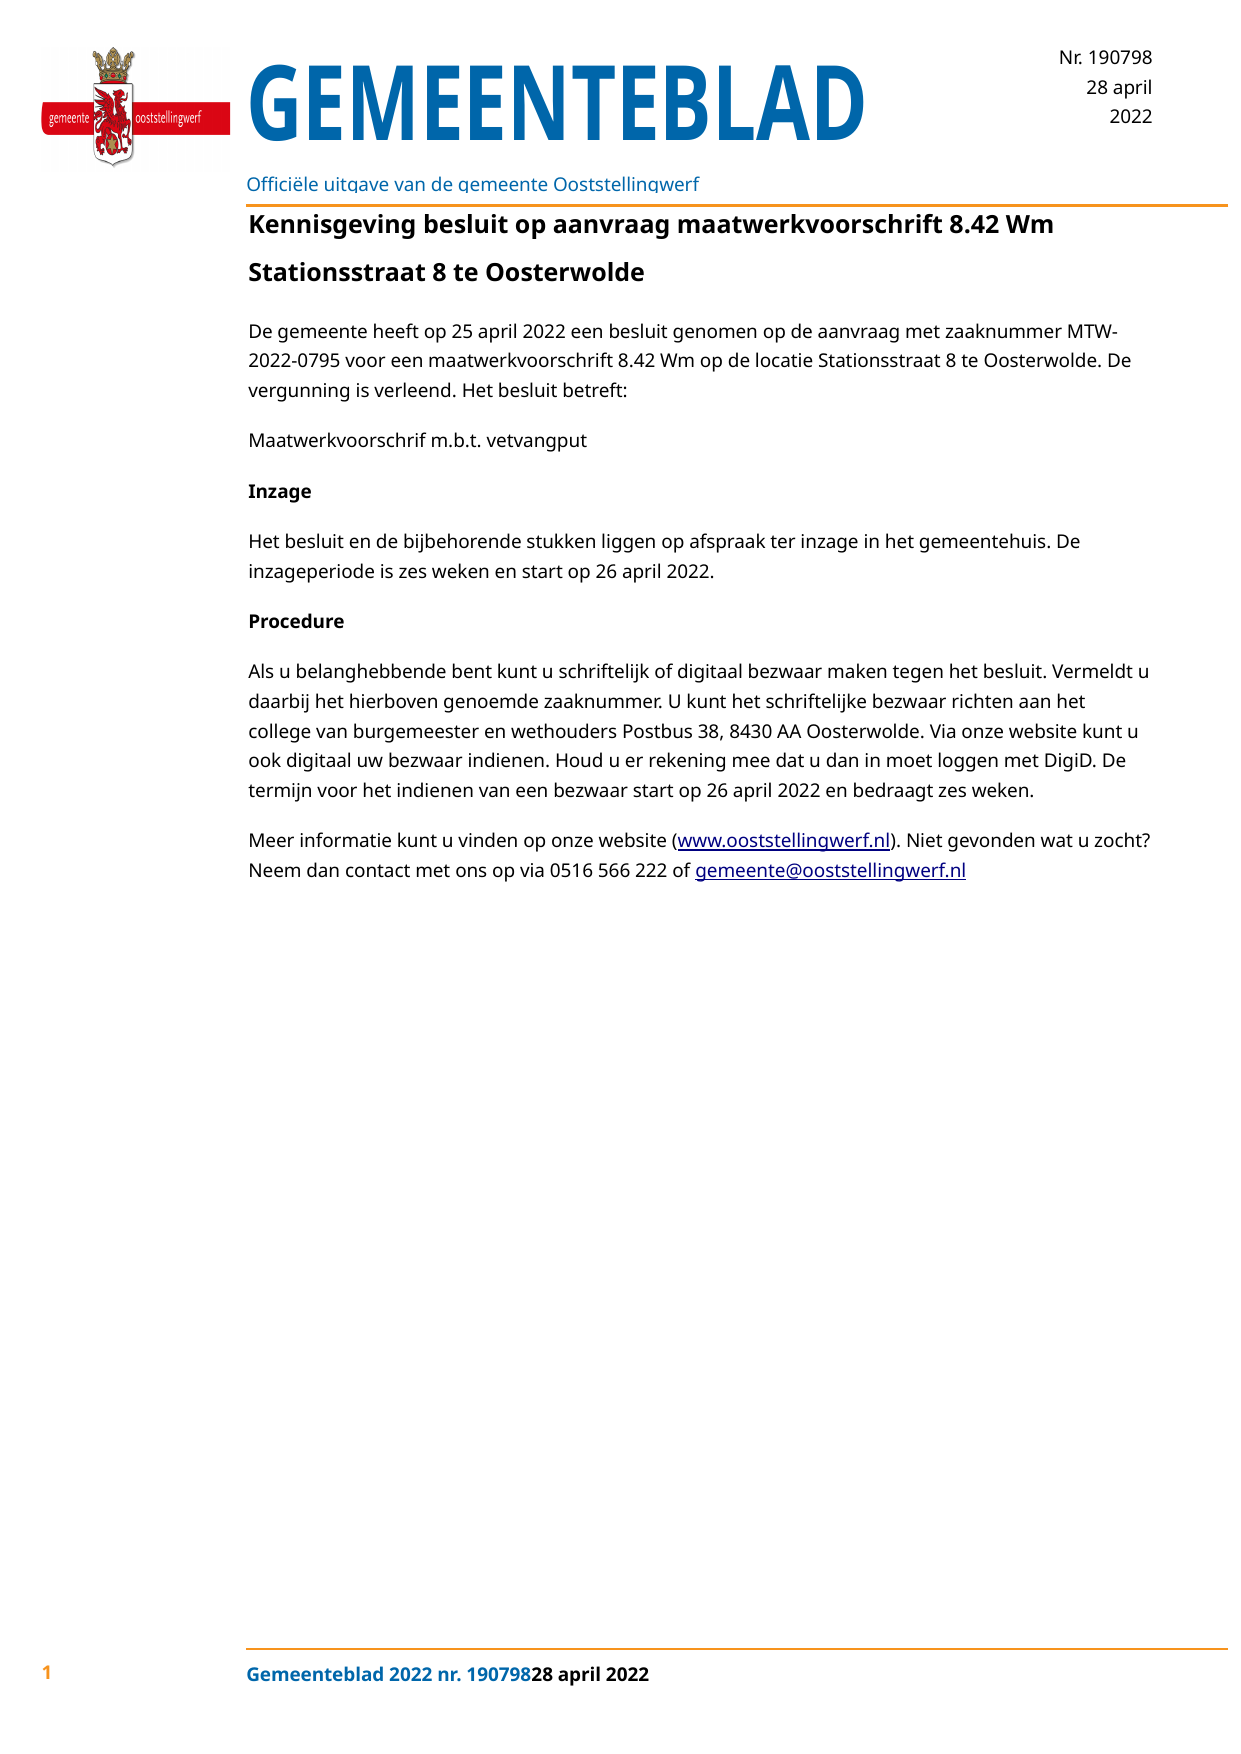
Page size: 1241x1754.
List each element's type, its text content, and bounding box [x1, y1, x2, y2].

text Kennisgeving besluit op aanvraag maatwerkvoorschrift 8.42 Wm Stationsstraat 8 te Oosterwolde [248, 207, 1152, 288]
text Als u belanghebbende bent kunt u schriftelijk of digitaal bezwaar maken tegen het besluit. Vermeldt u daarbij het hierboven genoemde zaaknummer. U kunt het schriftelijke bezwaar richten aan het college van burgemeester en wethouders Postbus 38, 8430 AA Oosterwolde. Via onze website kunt u ook digitaal uw bezwaar indienen. Houd u er rekening mee dat u dan in moet loggen met DigiD. De termijn voor het indienen van een bezwaar start op 26 april 2022 en bedraagt zes weken. [248, 659, 1152, 803]
text Maatwerkvoorschrif m.b.t. vetvangput [248, 427, 1152, 453]
picture [41, 47, 231, 172]
text De gemeente heeft op 25 april 2022 een besluit genomen op de aanvraag met zaaknummer MTW-2022-0795 voor een maatwerkvoorschrift 8.42 Wm op de locatie Stationsstraat 8 te Oosterwolde. De vergunning is verleend. Het besluit betreft: [248, 318, 1152, 403]
text Procedure [248, 608, 1152, 634]
text Inzage [248, 478, 1152, 504]
text Het besluit en de bijbehorende stukken liggen op afspraak ter inzage in het gemeentehuis. De inzageperiode is zes weken en start op 26 april 2022. [248, 528, 1152, 584]
text Meer informatie kunt u vinden op onze website (www.ooststellingwerf.nl). Niet gevonden wat u zocht? Neem dan contact met ons op via 0516 566 222 of gemeente@ooststellingwerf.nl [248, 827, 1152, 883]
